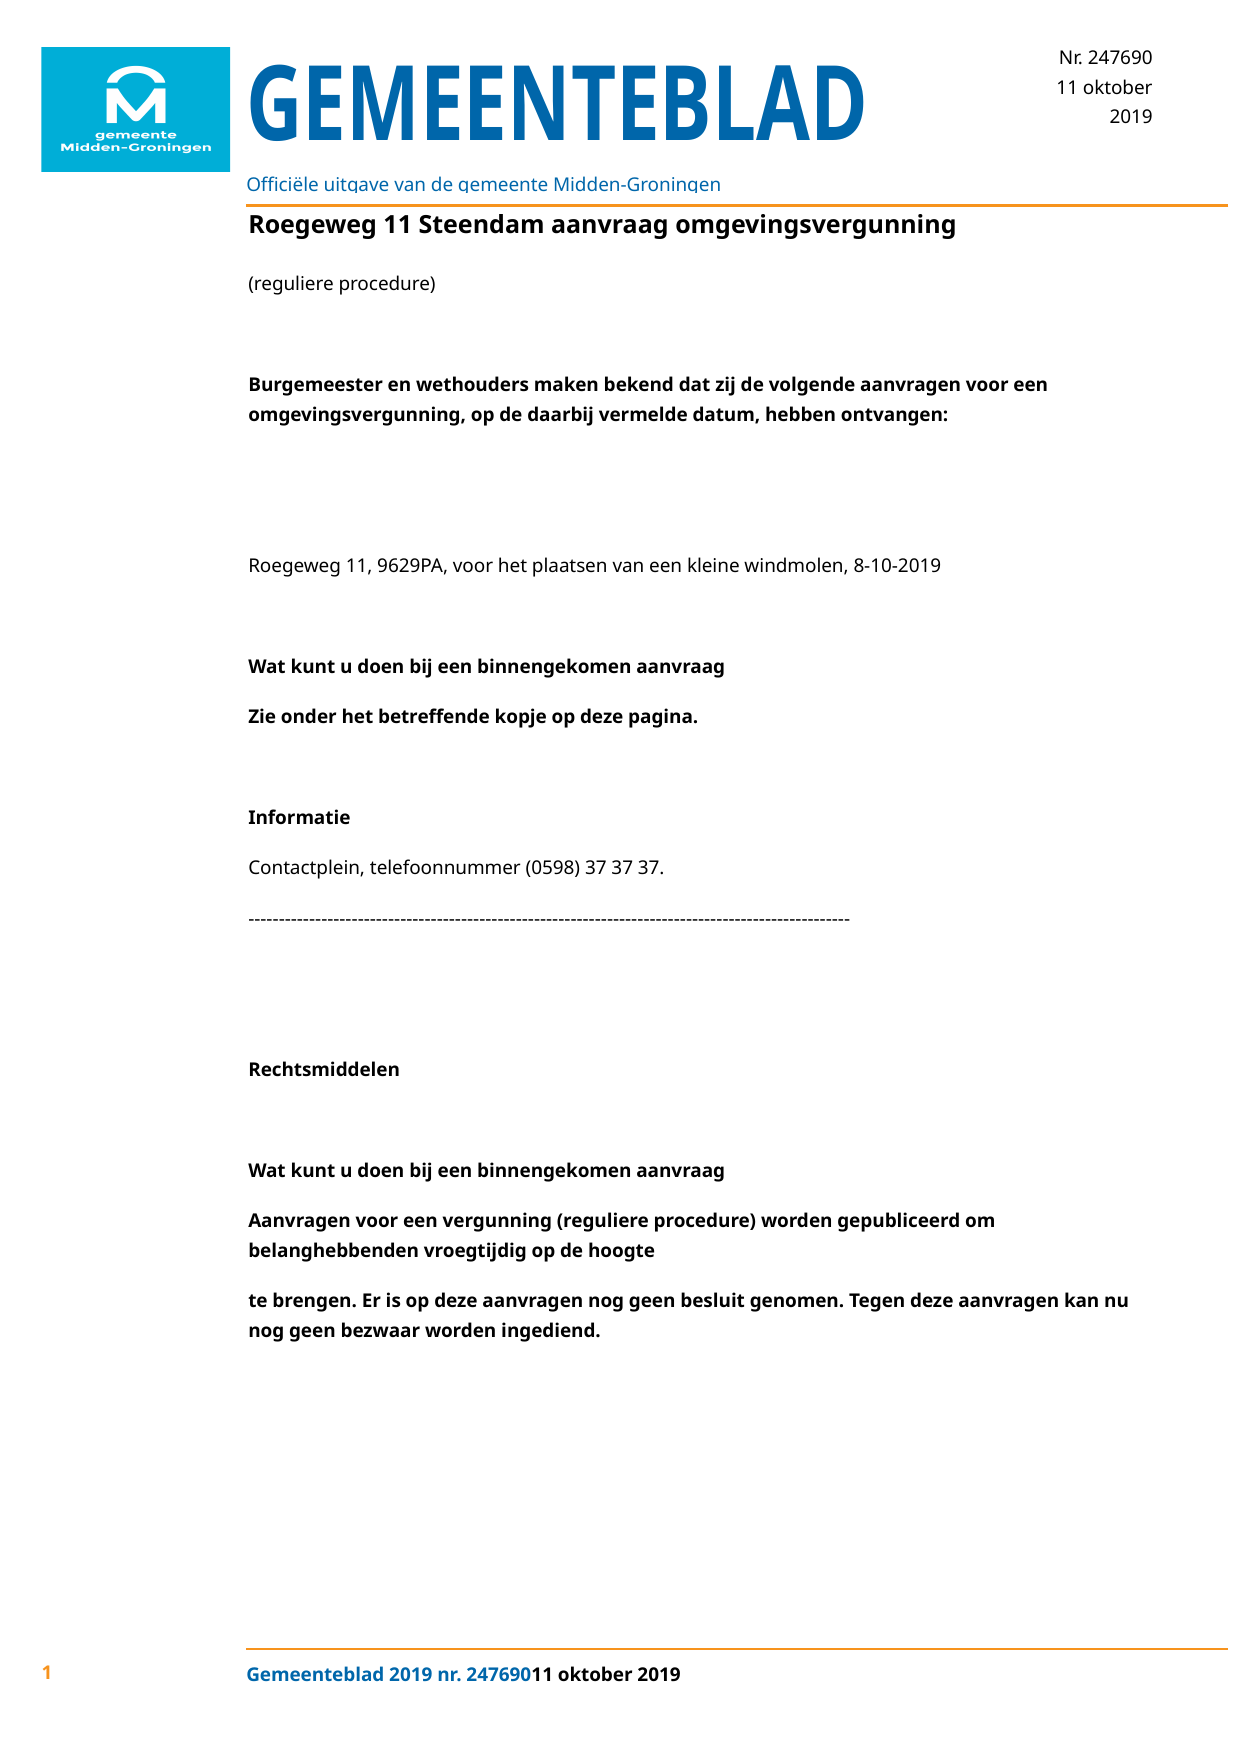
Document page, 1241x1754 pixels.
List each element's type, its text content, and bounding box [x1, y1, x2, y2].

text Burgemeester en wethouders maken bekend dat zij de volgende aanvragen voor een omgevingsvergunning, op de daarbij vermelde datum, hebben ontvangen: [248, 371, 1152, 426]
picture [108, 66, 164, 82]
text Informatie [248, 804, 1152, 830]
picture [107, 89, 165, 122]
text --------------------------------------------------------------------------------------------------- [248, 905, 1152, 931]
text Rechtsmiddelen [248, 1056, 1152, 1082]
text Contactplein, telefoonnummer (0598) 37 37 37. [248, 854, 1152, 880]
text Aanvragen voor een vergunning (reguliere procedure) worden gepubliceerd om belanghebbenden vroegtijdig op de hoogte [248, 1207, 1152, 1263]
picture [184, 146, 190, 153]
text Zie onder het betreffende kopje op deze pagina. [248, 703, 1152, 729]
text te brengen. Er is op deze aanvragen nog geen besluit genomen. Tegen deze aanvragen kan nu nog geen bezwaar worden ingediend. [248, 1287, 1152, 1343]
text Wat kunt u doen bij een binnengekomen aanvraag [248, 653, 1152, 678]
text Wat kunt u doen bij een binnengekomen aanvraag [248, 1157, 1152, 1183]
text (reguliere procedure) [248, 270, 1152, 296]
text Roegeweg 11, 9629PA, voor het plaatsen van een kleine windmolen, 8-10-2019 [248, 552, 1152, 578]
text Roegeweg 11 Steendam aanvraag omgevingsvergunning [248, 207, 1152, 241]
